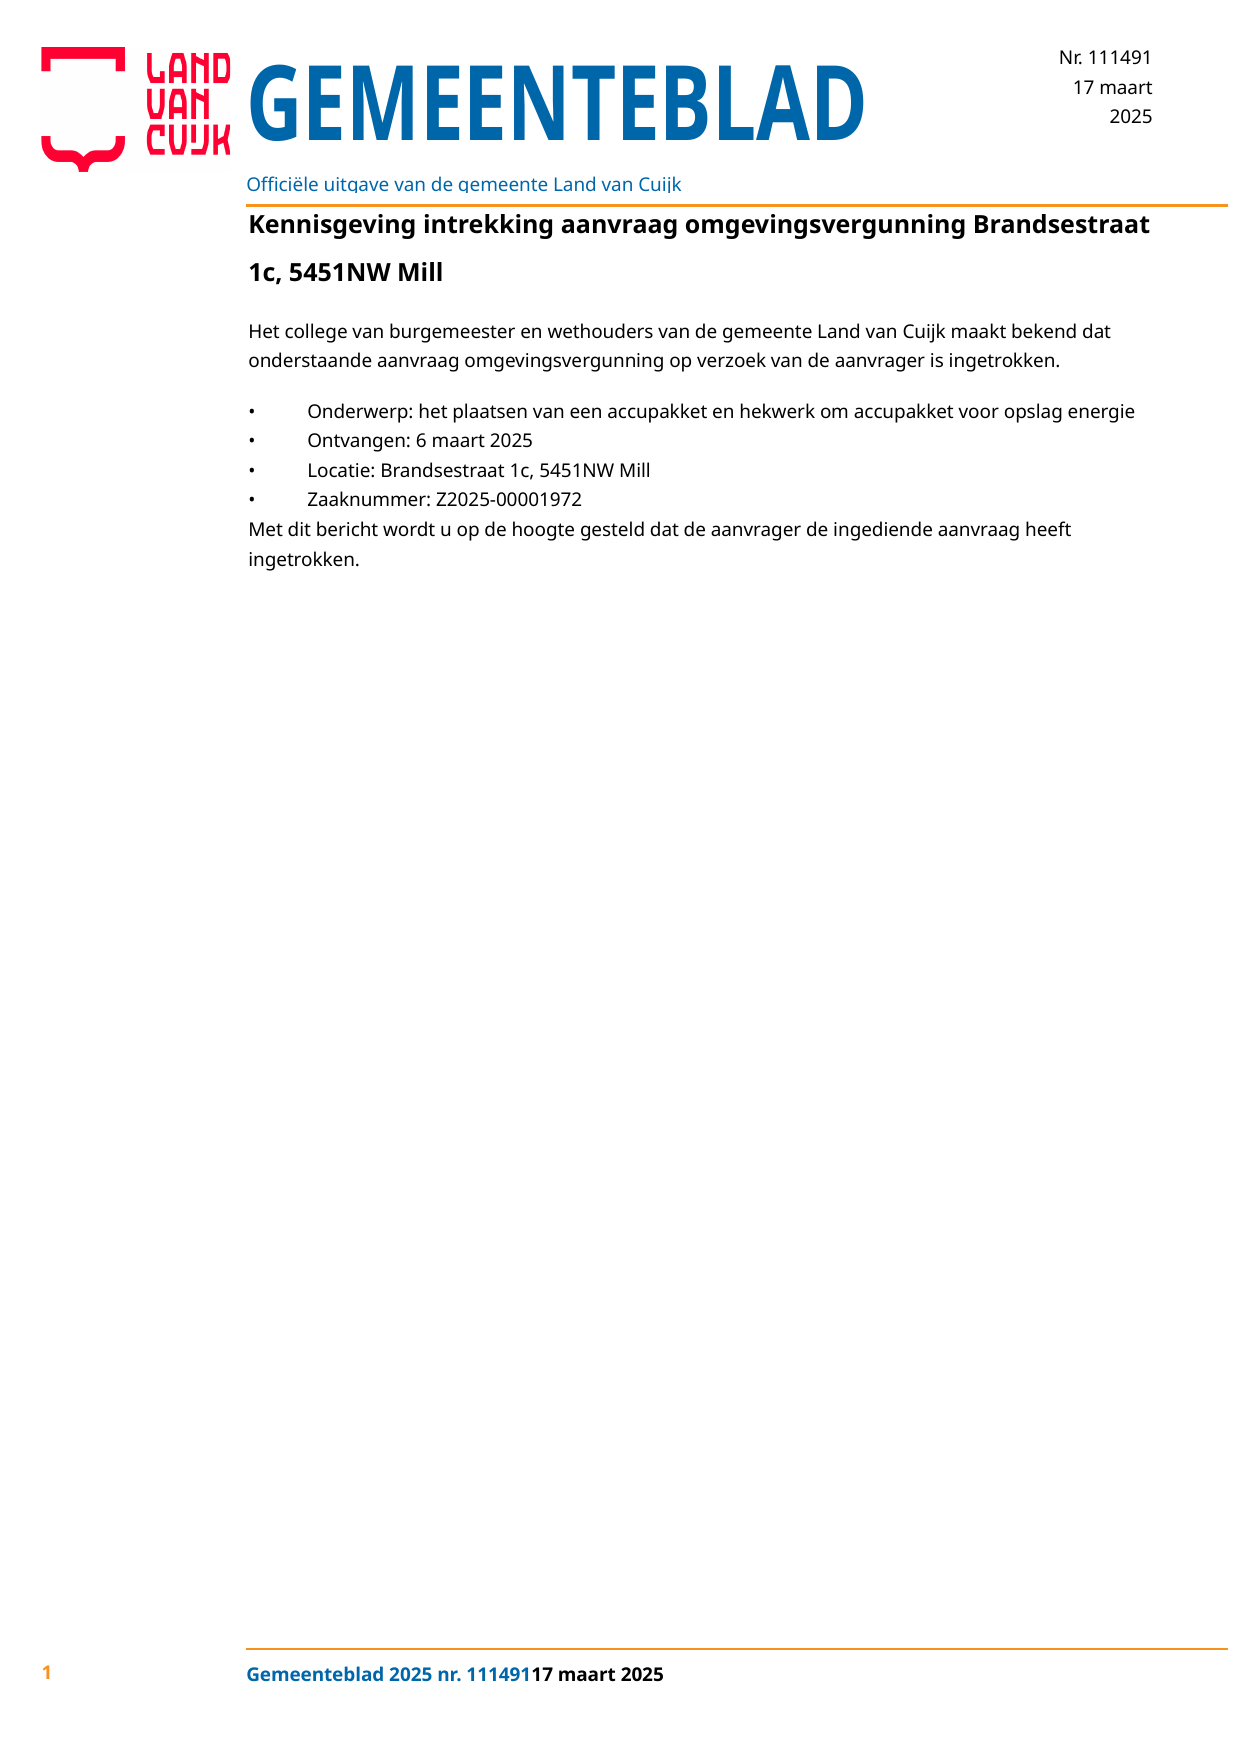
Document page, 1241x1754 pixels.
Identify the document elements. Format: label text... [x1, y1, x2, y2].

text Het college van burgemeester en wethouders van de gemeente Land van Cuijk maakt bekend dat onderstaande aanvraag omgevingsvergunning op verzoek van de aanvrager is ingetrokken. [248, 318, 1152, 373]
picture [41, 47, 231, 172]
list Zaaknummer: Z2025-00001972 [248, 487, 1152, 512]
text Met dit bericht wordt u op de hoogte gesteld dat de aanvrager de ingediende aanvraag heeft ingetrokken. [248, 516, 1152, 572]
list Ontvangen: 6 maart 2025 [248, 427, 1152, 453]
list Locatie: Brandsestraat 1c, 5451NW Mill [248, 457, 1152, 483]
text Kennisgeving intrekking aanvraag omgevingsvergunning Brandsestraat 1c, 5451NW Mill [248, 207, 1152, 288]
list Onderwerp: het plaatsen van een accupakket en hekwerk om accupakket voor opslag energie [248, 398, 1152, 424]
